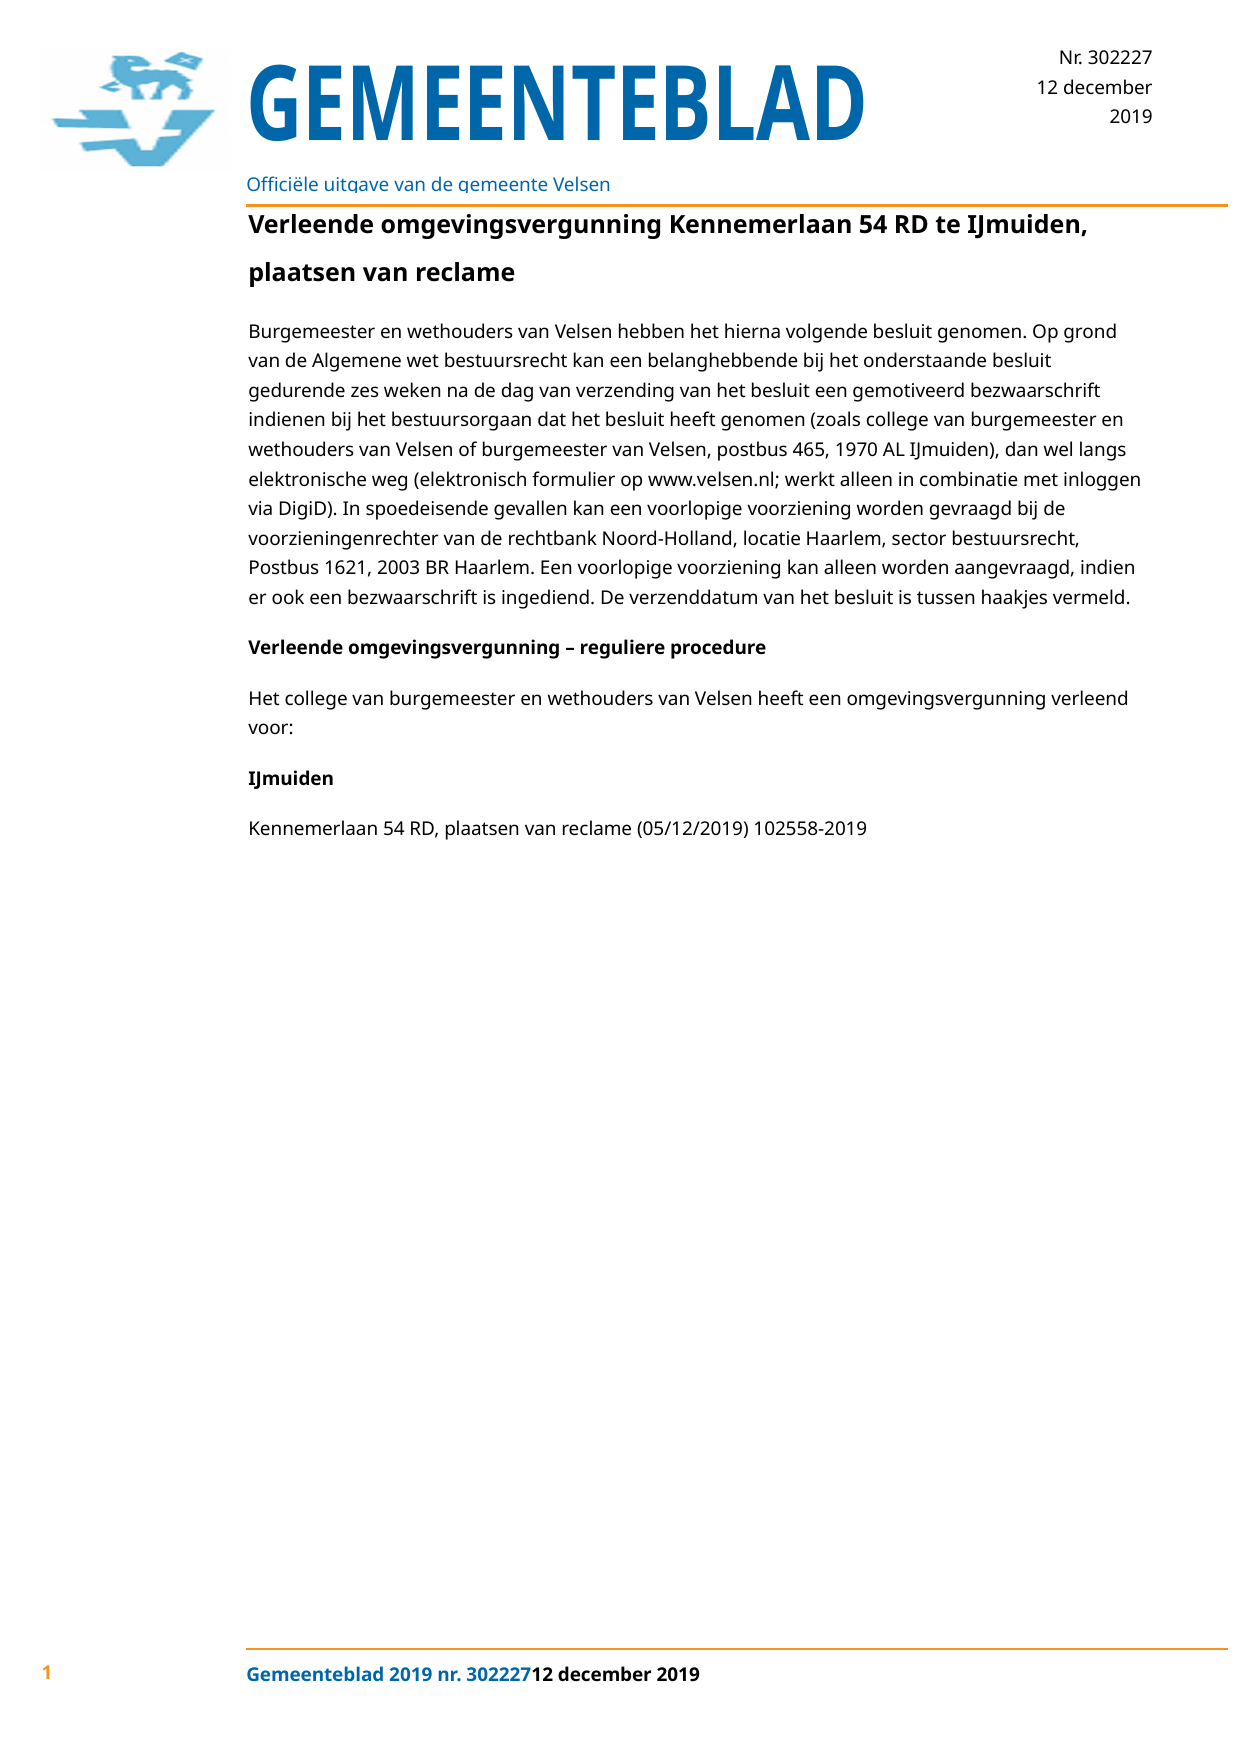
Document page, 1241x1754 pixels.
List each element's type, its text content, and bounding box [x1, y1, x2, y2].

text Verleende omgevingsvergunning Kennemerlaan 54 RD te IJmuiden, plaatsen van reclame [248, 207, 1152, 288]
text Het college van burgemeester en wethouders van Velsen heeft een omgevingsvergunning verleend voor: [248, 685, 1152, 740]
text Burgemeester en wethouders van Velsen hebben het hierna volgende besluit genomen. Op grond van de Algemene wet bestuursrecht kan een belanghebbende bij het onderstaande besluit gedurende zes weken na de dag van verzending van het besluit een gemotiveerd bezwaarschrift indienen bij het bestuursorgaan dat het besluit heeft genomen (zoals college van burgemeester en wethouders van Velsen of burgemeester van Velsen, postbus 465, 1970 AL IJmuiden), dan wel langs elektronische weg (elektronisch formulier op www.velsen.nl; werkt alleen in combinatie met inloggen via DigiD). In spoedeisende gevallen kan een voorlopige voorziening worden gevraagd bij de voorzieningenrechter van de rechtbank Noord-Holland, locatie Haarlem, sector bestuursrecht, Postbus 1621, 2003 BR Haarlem. Een voorlopige voorziening kan alleen worden aangevraagd, indien er ook een bezwaarschrift is ingediend. De verzenddatum van het besluit is tussen haakjes vermeld. [248, 318, 1152, 610]
text Kennemerlaan 54 RD, plaatsen van reclame (05/12/2019) 102558-2019 [248, 815, 1152, 841]
text Verleende omgevingsvergunning – reguliere procedure [248, 634, 1152, 660]
text IJmuiden [248, 765, 1152, 791]
picture [41, 47, 231, 172]
